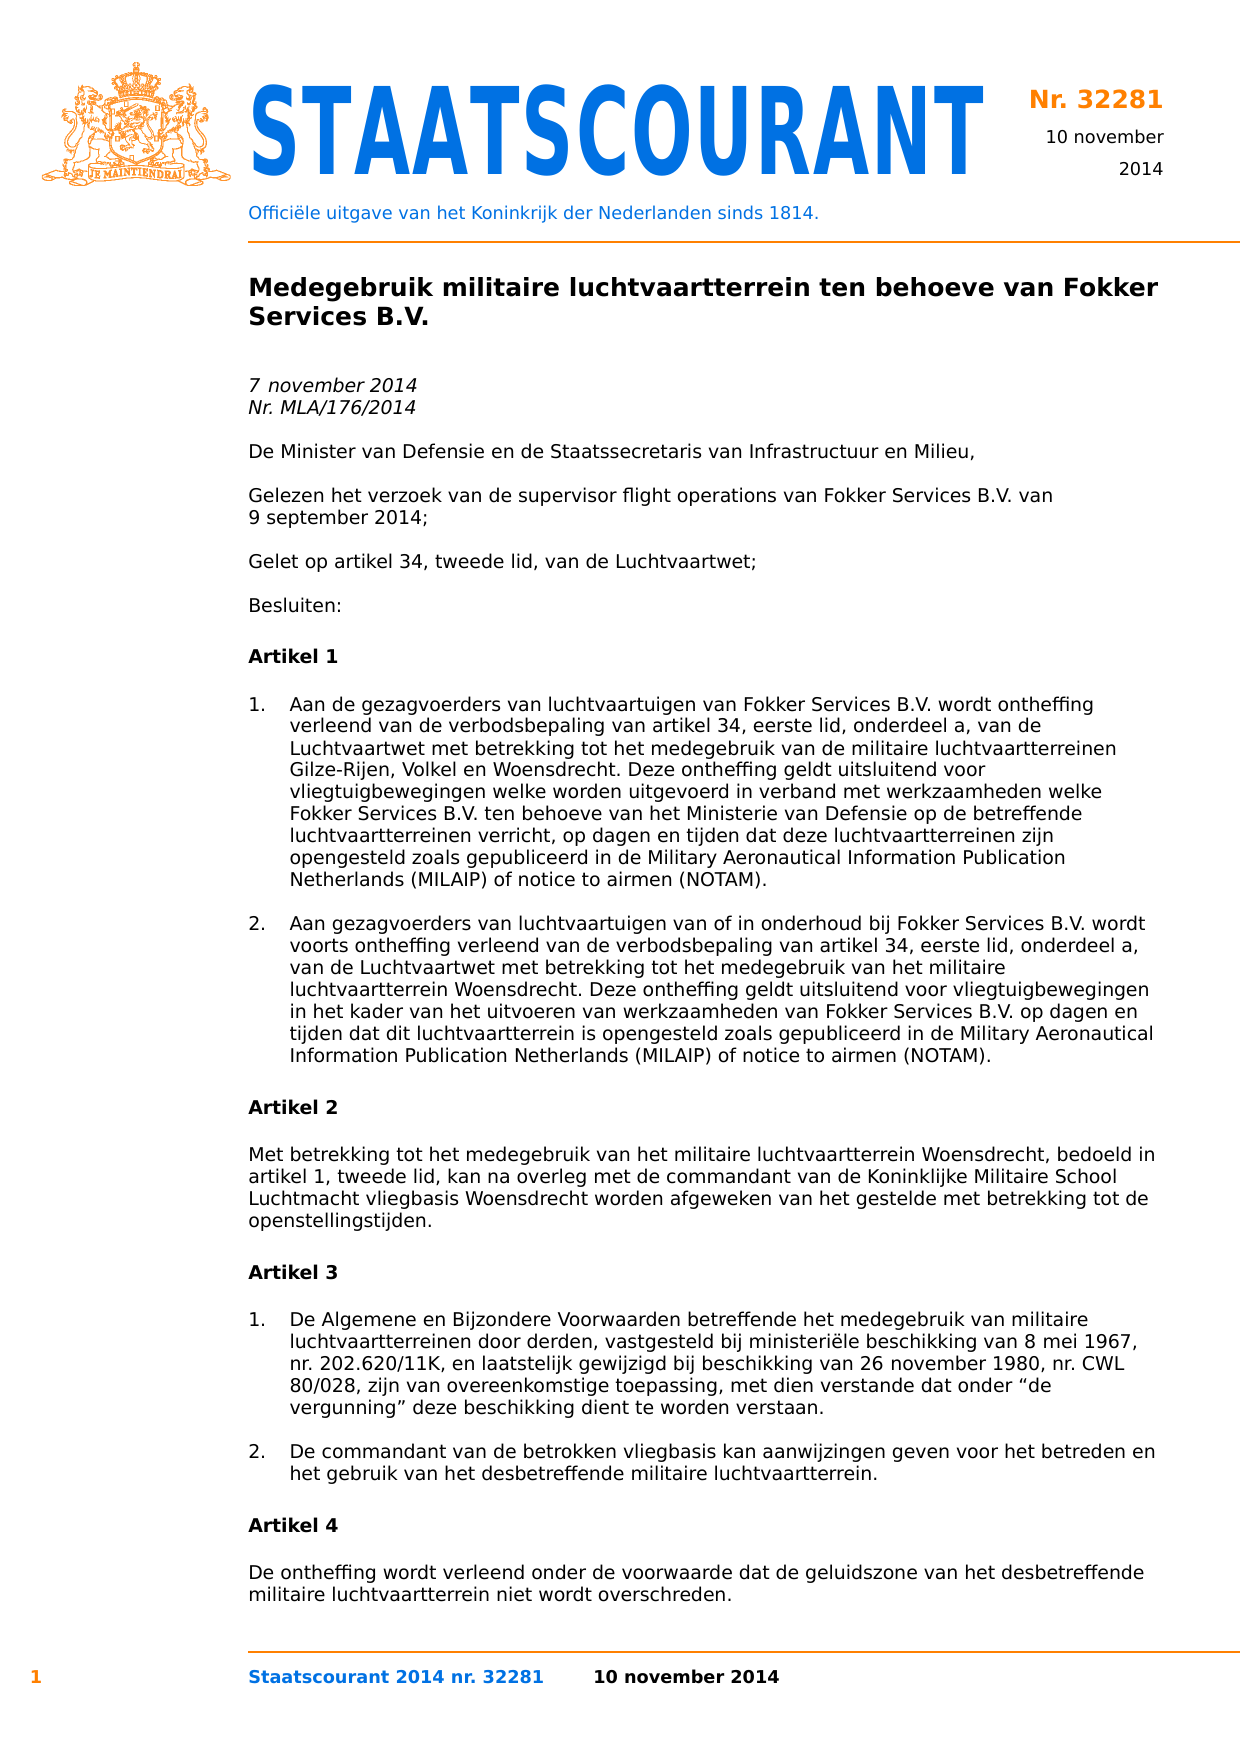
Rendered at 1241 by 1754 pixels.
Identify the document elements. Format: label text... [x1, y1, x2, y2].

text 1. Aan de gezagvoerders van luchtvaartuigen van Fokker Services B.V. wordt ontheffing verleend van de verbodsbepaling van artikel 34, eerste lid, onderdeel a, van de Luchtvaartwet met betrekking tot het medegebruik van de militaire luchtvaartterreinen Gilze-Rijen, Volkel en Woensdrecht. Deze ontheffing geldt uitsluitend voor vliegtuigbewegingen welke worden uitgevoerd in verband met werkzaamheden welke Fokker Services B.V. ten behoeve van het Ministerie van Defensie op de betreffende luchtvaartterreinen verricht, op dagen en tijden dat deze luchtvaartterreinen zijn opengesteld zoals gepubliceerd in de Military Aeronautical Information Publication Netherlands (MILAIP) of notice to airmen (NOTAM). [248, 693, 1163, 891]
table_cell 2014 [998, 153, 1240, 203]
text 2. De commandant van de betrokken vliegbasis kan aanwijzingen geven voor het betreden en het gebruik van het desbetreffende militaire luchtvaartterrein. [248, 1441, 1163, 1484]
text Besluiten: [248, 594, 1163, 616]
table_cell Officiële uitgave van het Koninkrijk der Nederlanden sinds 1814. [248, 203, 1240, 241]
text Nr. MLA/176/2014 [248, 397, 1163, 419]
subtitle Artikel 3 [248, 1262, 1163, 1284]
table_header STAATSCOURANT [248, 62, 998, 203]
subtitle Artikel 4 [248, 1514, 1163, 1537]
text De Minister van Defensie en de Staatssecretaris van Infrastructuur en Milieu, [248, 441, 1163, 463]
text 7 november 2014 [248, 375, 1163, 397]
text Met betrekking tot het medegebruik van het militaire luchtvaartterrein Woensdrecht, bedoeld in artikel 1, tweede lid, kan na overleg met de commandant van de Koninklijke Militaire School Luchtmacht vliegbasis Woensdrecht worden afgeweken van het gestelde met betrekking tot de openstellingstijden. [248, 1144, 1163, 1232]
table_header [25, 62, 248, 241]
text Gelezen het verzoek van de supervisor flight operations van Fokker Services B.V. van 9 september 2014; [248, 485, 1163, 529]
text 2. Aan gezagvoerders van luchtvaartuigen van of in onderhoud bij Fokker Services B.V. wordt voorts ontheffing verleend van de verbodsbepaling van artikel 34, eerste lid, onderdeel a, van de Luchtvaartwet met betrekking tot het medegebruik van het militaire luchtvaartterrein Woensdrecht. Deze ontheffing geldt uitsluitend voor vliegtuigbewegingen in het kader van het uitvoeren van werkzaamheden van Fokker Services B.V. op dagen en tijden dat dit luchtvaartterrein is opengesteld zoals gepubliceerd in de Military Aeronautical Information Publication Netherlands (MILAIP) of notice to airmen (NOTAM). [248, 913, 1163, 1067]
text Gelet op artikel 34, tweede lid, van de Luchtvaartwet; [248, 551, 1163, 573]
subtitle Medegebruik militaire luchtvaartterrein ten behoeve van Fokker Services B.V. [248, 273, 1163, 331]
text De ontheffing wordt verleend onder de voorwaarde dat de geluidszone van het desbetreffende militaire luchtvaartterrein niet wordt overschreden. [248, 1562, 1163, 1606]
subtitle Artikel 2 [248, 1097, 1163, 1119]
table_cell 10 november [998, 121, 1240, 153]
subtitle Artikel 1 [248, 646, 1163, 668]
table_header Nr. 32281 [998, 62, 1240, 121]
picture [41, 62, 231, 186]
text 1. De Algemene en Bijzondere Voorwaarden betreffende het medegebruik van militaire luchtvaartterreinen door derden, vastgesteld bij ministeriële beschikking van 8 mei 1967, nr. 202.620/11K, en laatstelijk gewijzigd bij beschikking van 26 november 1980, nr. CWL 80/028, zijn van overeenkomstige toepassing, met dien verstande dat onder “de vergunning” deze beschikking dient te worden verstaan. [248, 1309, 1163, 1419]
